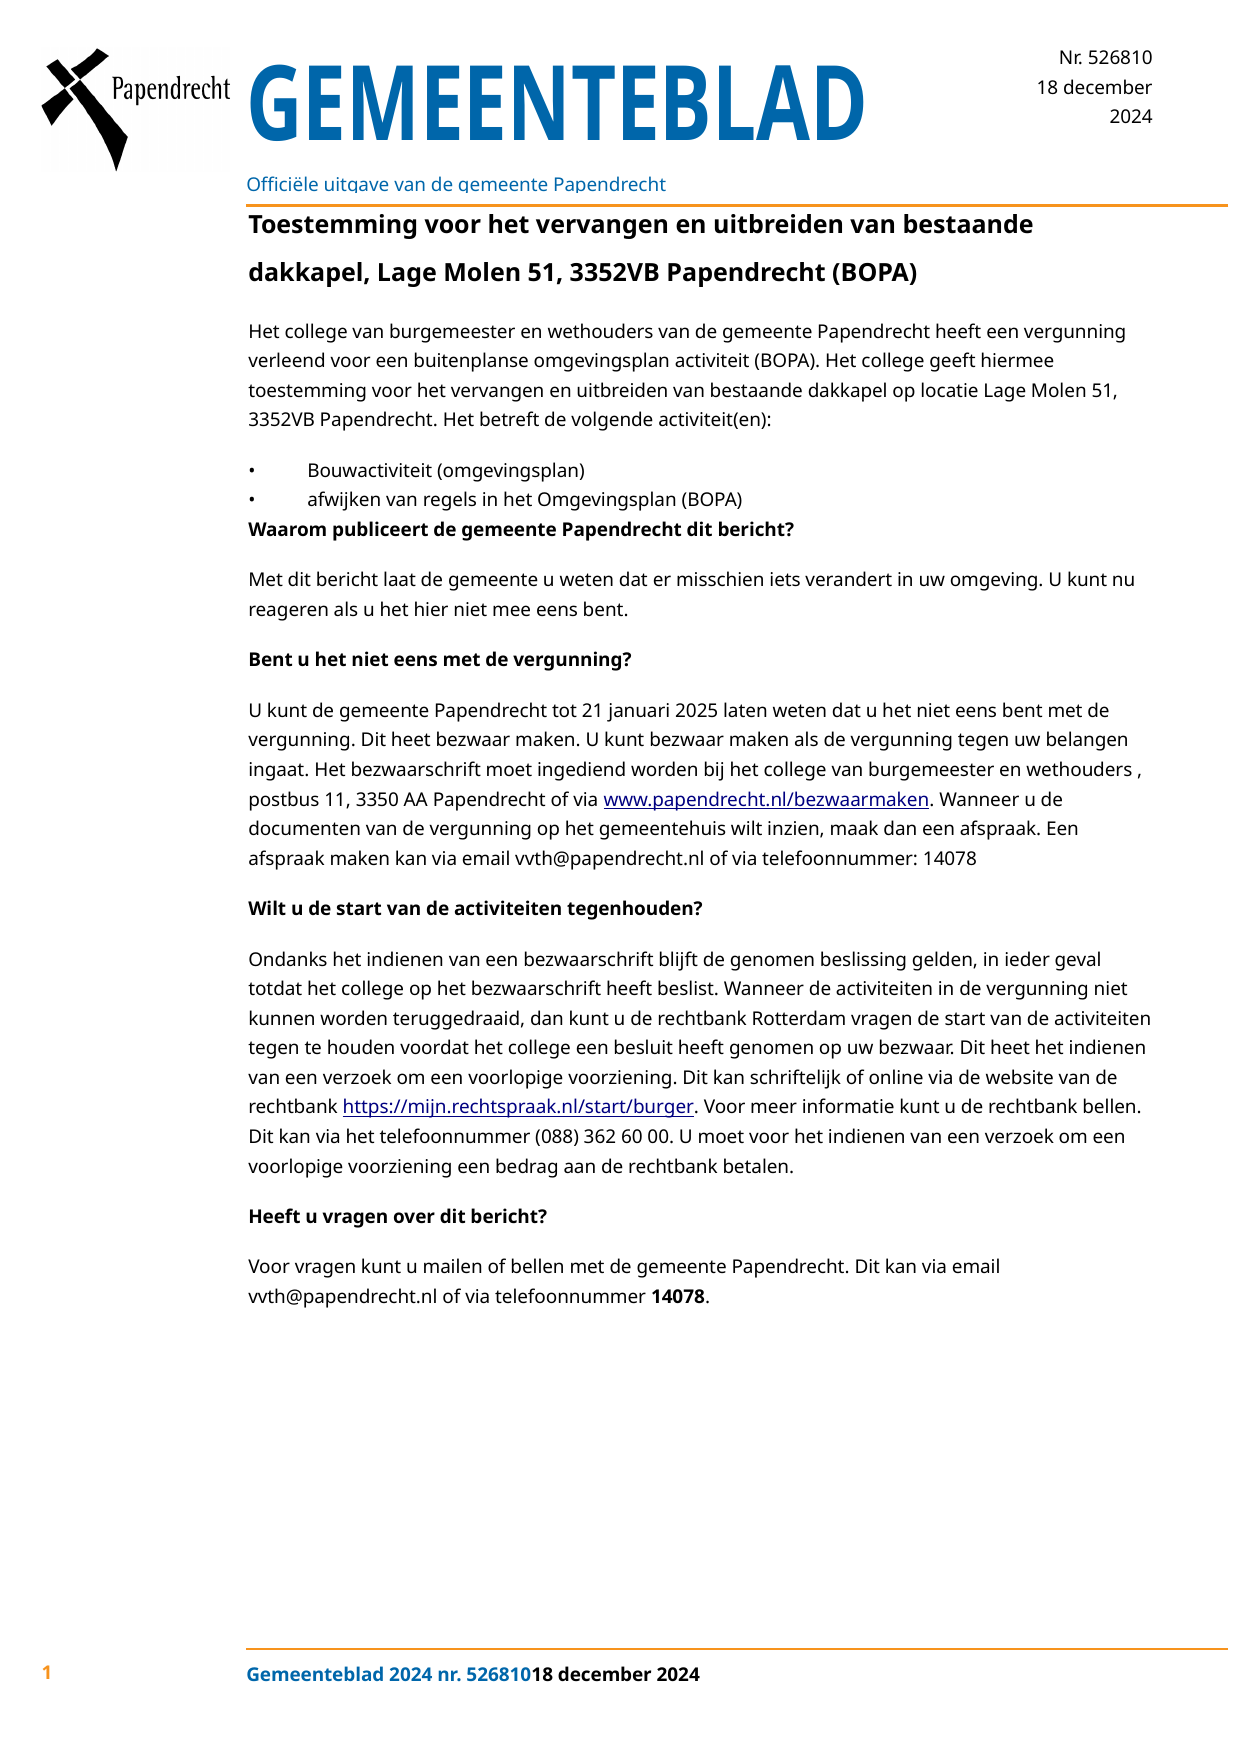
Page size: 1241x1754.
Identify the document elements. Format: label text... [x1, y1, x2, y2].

text Wilt u de start van de activiteiten tegenhouden? [248, 895, 1152, 921]
list Bouwactiviteit (omgevingsplan) [248, 457, 1152, 483]
text Ondanks het indienen van een bezwaarschrift blijft de genomen beslissing gelden, in ieder geval totdat het college op het bezwaarschrift heeft beslist. Wanneer de activiteiten in de vergunning niet kunnen worden teruggedraaid, dan kunt u de rechtbank Rotterdam vragen de start van de activiteiten tegen te houden voordat het college een besluit heeft genomen op uw bezwaar. Dit heet het indienen van een verzoek om een voorlopige voorziening. Dit kan schriftelijk of online via de website van de rechtbank https://mijn.rechtspraak.nl/start/burger. Voor meer informatie kunt u de rechtbank bellen. Dit kan via het telefoonnummer (088) 362 60 00. U moet voor het indienen van een verzoek om een voorlopige voorziening een bedrag aan de rechtbank betalen. [248, 946, 1152, 1179]
text Bent u het niet eens met de vergunning? [248, 647, 1152, 672]
text U kunt de gemeente Papendrecht tot 21 januari 2025 laten weten dat u het niet eens bent met de vergunning. Dit heet bezwaar maken. U kunt bezwaar maken als de vergunning tegen uw belangen ingaat. Het bezwaarschrift moet ingediend worden bij het college van burgemeester en wethouders , postbus 11, 3350 AA Papendrecht of via www.papendrecht.nl/bezwaarmaken. Wanneer u de documenten van de vergunning op het gemeentehuis wilt inzien, maak dan een afspraak. Een afspraak maken kan via email vvth@papendrecht.nl of via telefoonnummer: 14078 [248, 697, 1152, 871]
list afwijken van regels in het Omgevingsplan (BOPA) [248, 487, 1152, 512]
text Het college van burgemeester en wethouders van de gemeente Papendrecht heeft een vergunning verleend voor een buitenplanse omgevingsplan activiteit (BOPA). Het college geeft hiermee toestemming voor het vervangen en uitbreiden van bestaande dakkapel op locatie Lage Molen 51, 3352VB Papendrecht. Het betreft de volgende activiteit(en): [248, 318, 1152, 432]
text Voor vragen kunt u mailen of bellen met de gemeente Papendrecht. Dit kan via email vvth@papendrecht.nl of via telefoonnummer 14078. [248, 1254, 1152, 1309]
picture [41, 47, 231, 172]
text Toestemming voor het vervangen en uitbreiden van bestaande dakkapel, Lage Molen 51, 3352VB Papendrecht (BOPA) [248, 207, 1152, 288]
text Met dit bericht laat de gemeente u weten dat er misschien iets verandert in uw omgeving. U kunt nu reageren als u het hier niet mee eens bent. [248, 567, 1152, 622]
text Waarom publiceert de gemeente Papendrecht dit bericht? [248, 516, 1152, 542]
text Heeft u vragen over dit bericht? [248, 1203, 1152, 1229]
